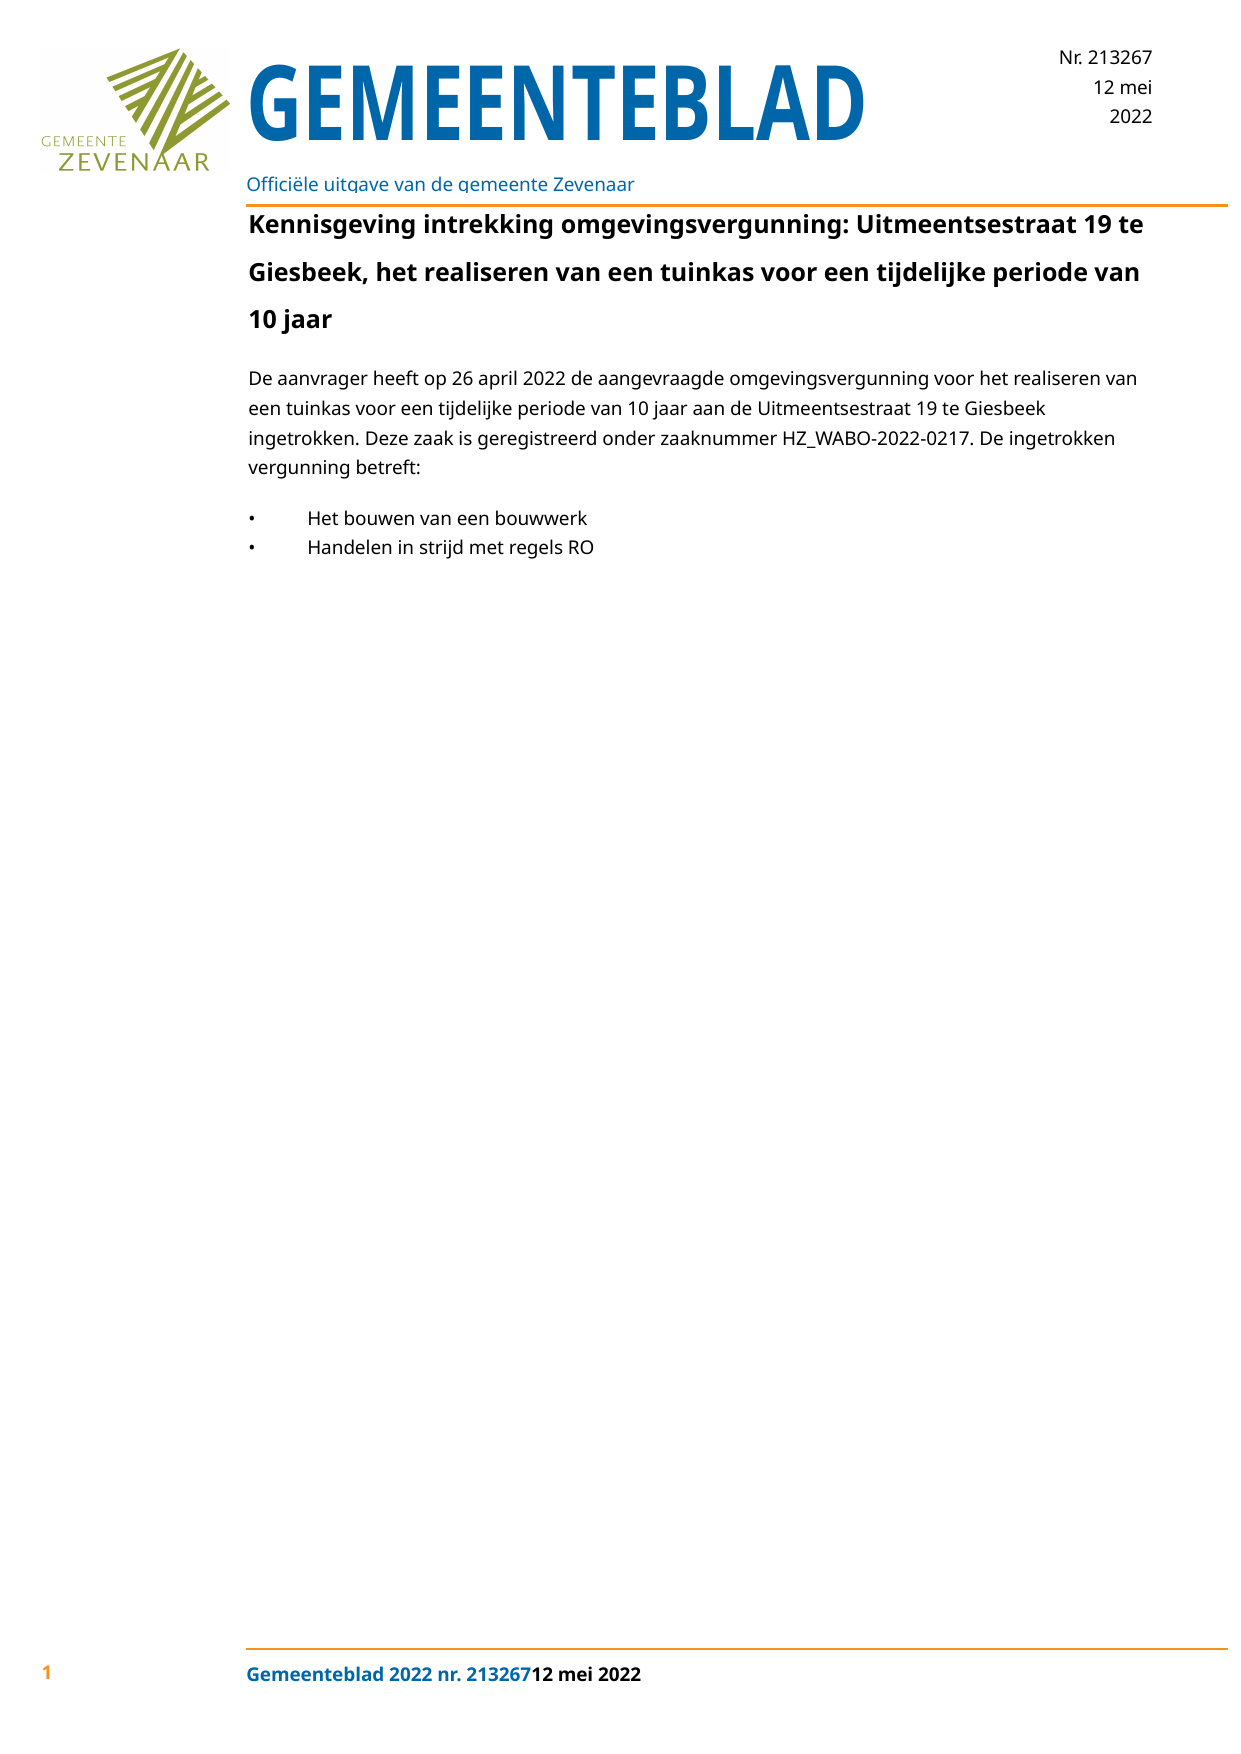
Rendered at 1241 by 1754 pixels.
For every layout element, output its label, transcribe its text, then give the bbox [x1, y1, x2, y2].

text Kennisgeving intrekking omgevingsvergunning: Uitmeentsestraat 19 te Giesbeek, het realiseren van een tuinkas voor een tijdelijke periode van 10 jaar [248, 207, 1152, 336]
list Het bouwen van een bouwwerk [248, 505, 1152, 530]
picture [41, 47, 231, 172]
text De aanvrager heeft op 26 april 2022 de aangevraagde omgevingsvergunning voor het realiseren van een tuinkas voor een tijdelijke periode van 10 jaar aan de Uitmeentsestraat 19 te Giesbeek ingetrokken. Deze zaak is geregistreerd onder zaaknummer HZ_WABO-2022-0217. De ingetrokken vergunning betreft: [248, 366, 1152, 480]
list Handelen in strijd met regels RO [248, 534, 1152, 560]
